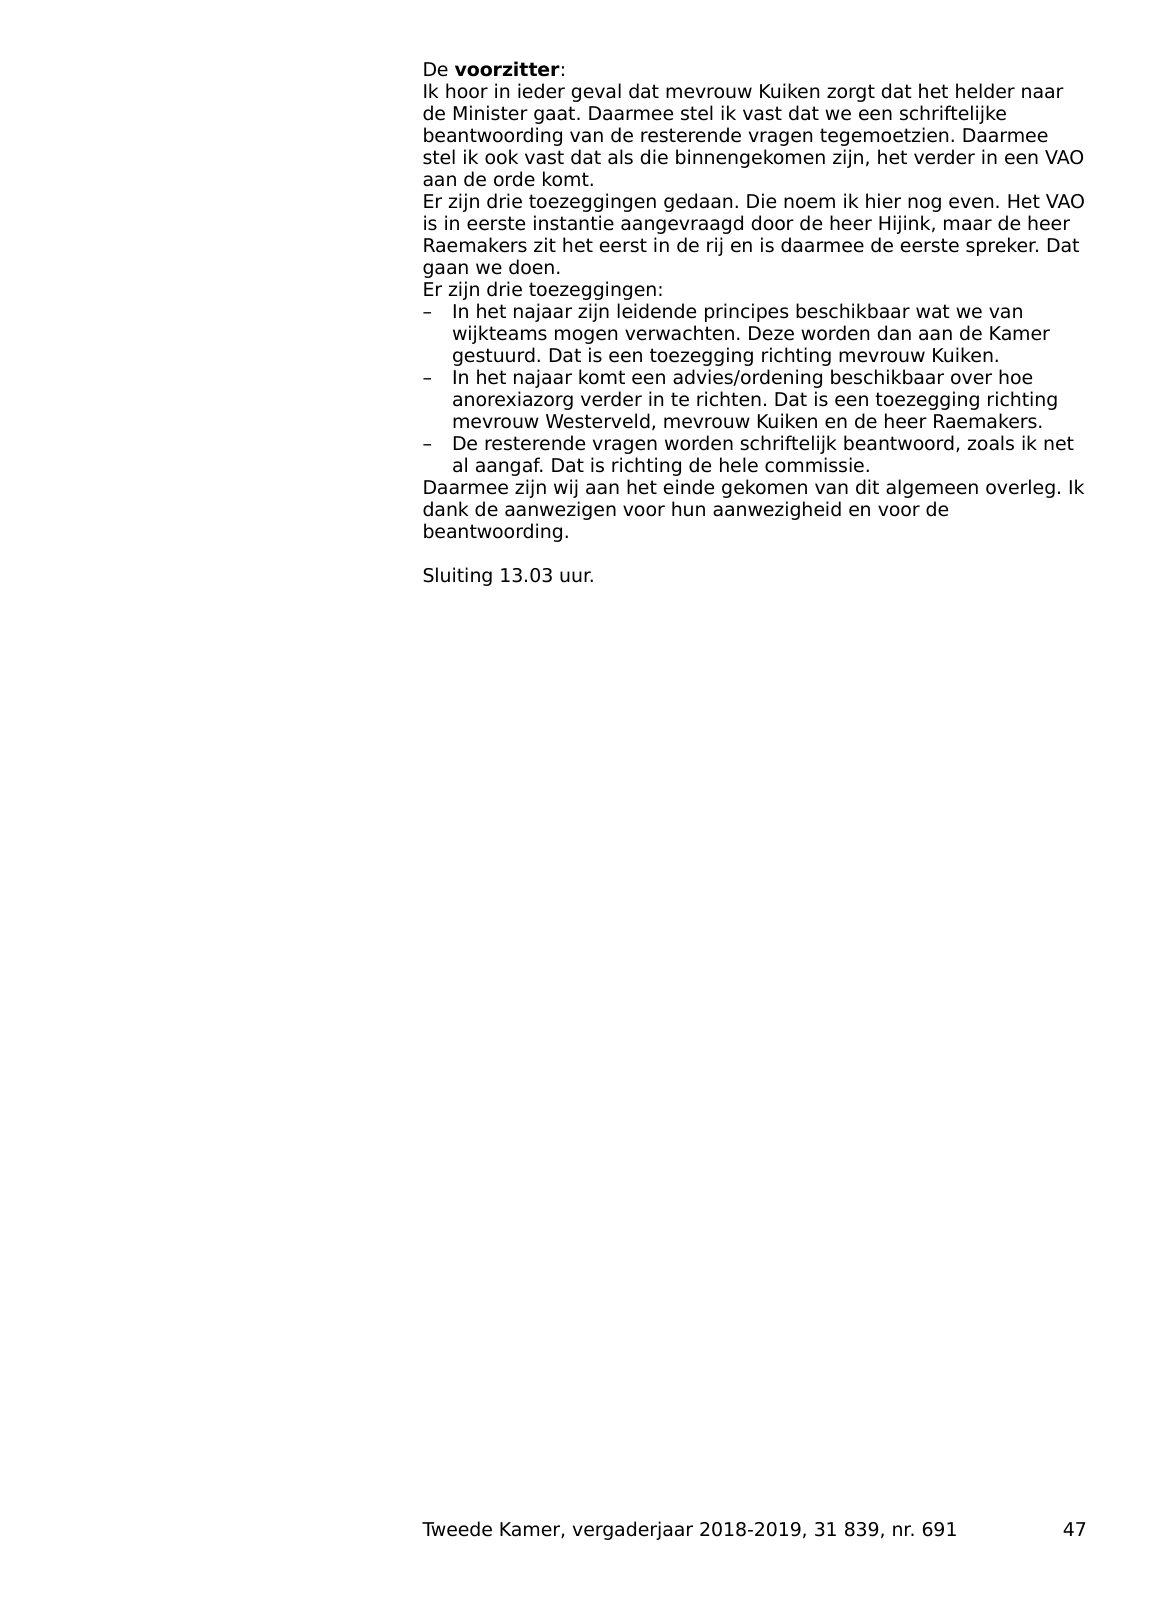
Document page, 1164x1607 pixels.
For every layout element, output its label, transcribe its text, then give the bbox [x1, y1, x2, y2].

text Er zijn drie toezeggingen gedaan. Die noem ik hier nog even. Het VAO is in eerste instantie aangevraagd door de heer Hijink, maar de heer Raemakers zit het eerst in de rij en is daarmee de eerste spreker. Dat gaan we doen. [422, 191, 1087, 279]
text Ik hoor in ieder geval dat mevrouw Kuiken zorgt dat het helder naar de Minister gaat. Daarmee stel ik vast dat we een schriftelijke beantwoording van de resterende vragen tegemoetzien. Daarmee stel ik ook vast dat als die binnengekomen zijn, het verder in een VAO aan de orde komt. [422, 81, 1087, 191]
text Sluiting 13.03 uur. [422, 565, 1087, 587]
text Er zijn drie toezeggingen: [422, 279, 1087, 301]
text – In het najaar komt een advies/ordening beschikbaar over hoe anorexiazorg verder in te richten. Dat is een toezegging richting mevrouw Westerveld, mevrouw Kuiken en de heer Raemakers. [422, 367, 1087, 433]
text De voorzitter: [422, 59, 1087, 81]
text Daarmee zijn wij aan het einde gekomen van dit algemeen overleg. Ik dank de aanwezigen voor hun aanwezigheid en voor de beantwoording. [422, 477, 1087, 543]
text – In het najaar zijn leidende principes beschikbaar wat we van wijkteams mogen verwachten. Deze worden dan aan de Kamer gestuurd. Dat is een toezegging richting mevrouw Kuiken. [422, 301, 1087, 367]
text – De resterende vragen worden schriftelijk beantwoord, zoals ik net al aangaf. Dat is richting de hele commissie. [422, 433, 1087, 477]
